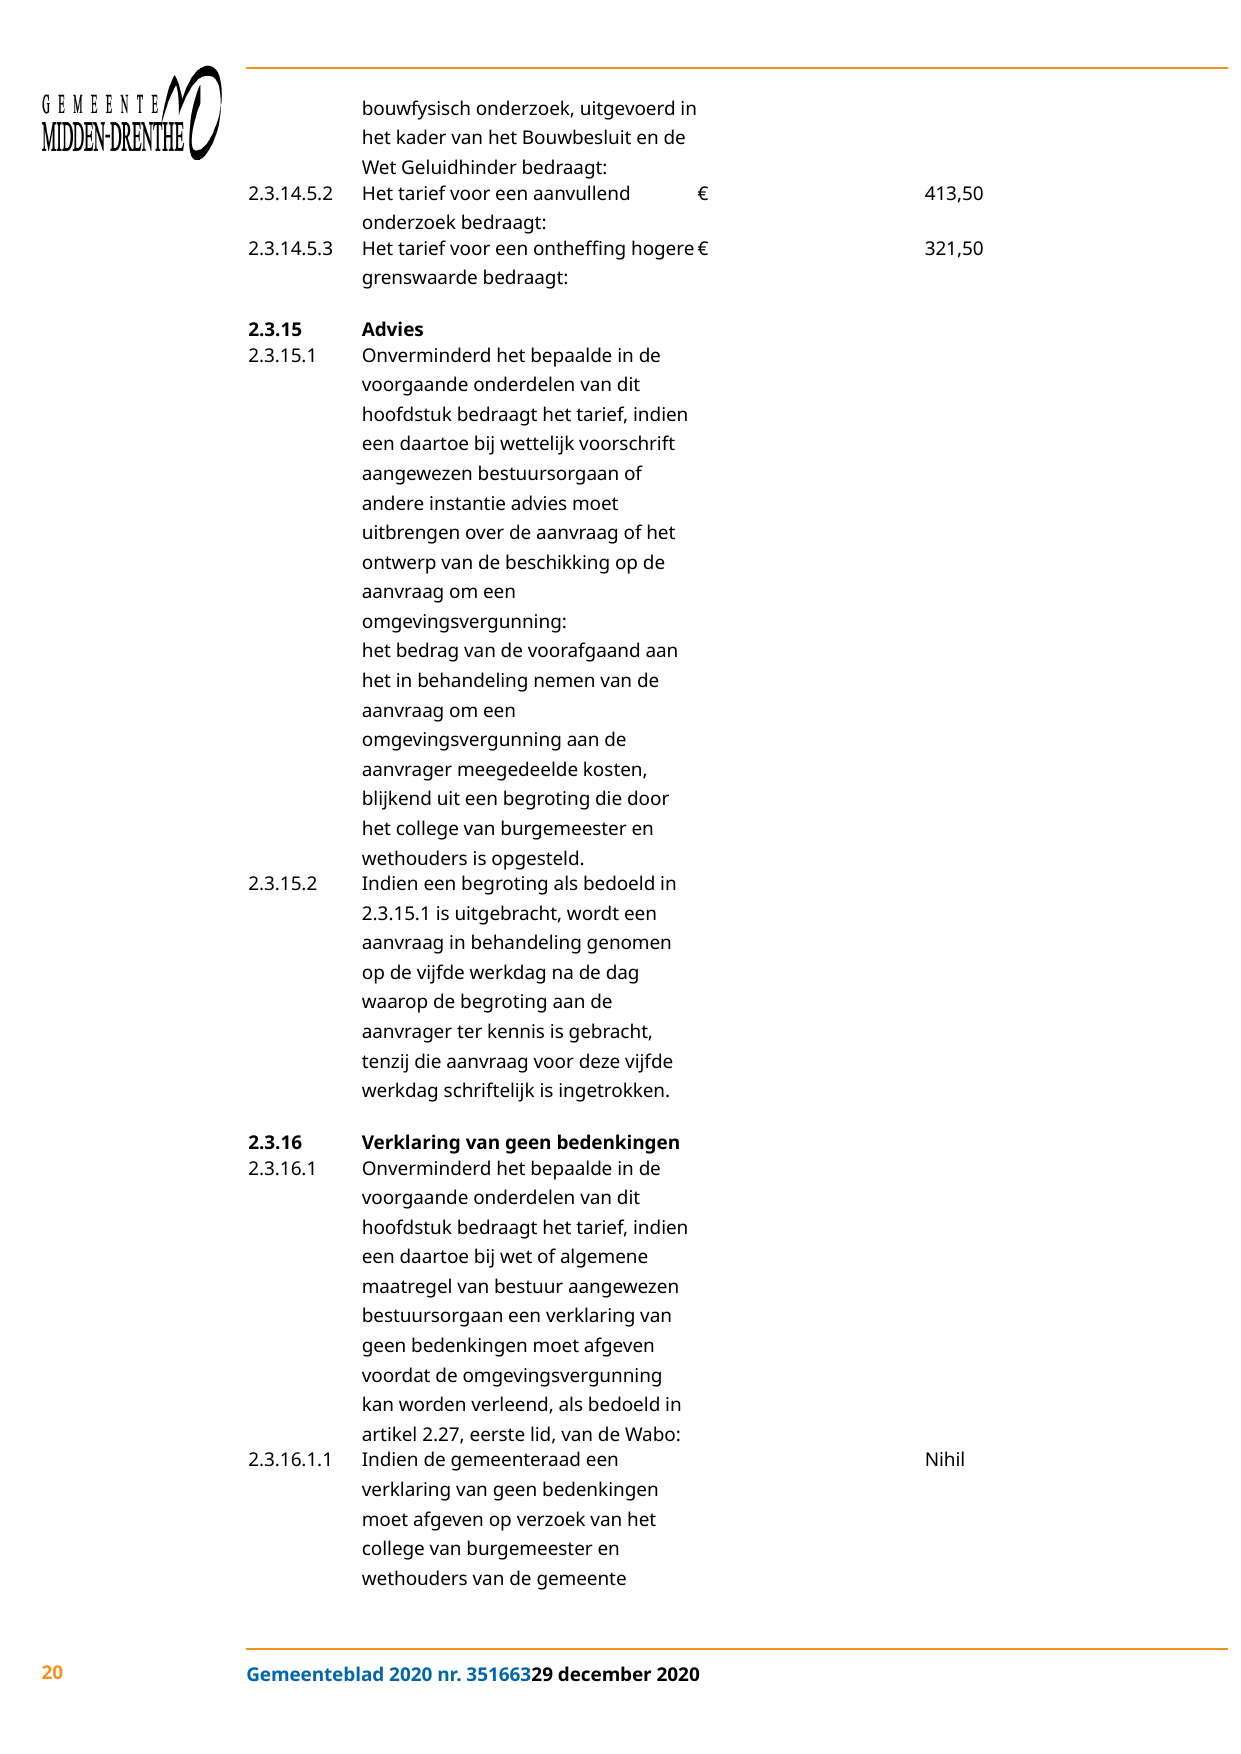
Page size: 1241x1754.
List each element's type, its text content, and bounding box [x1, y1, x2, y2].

table_cell 413,50 [925, 180, 1152, 235]
table_cell [697, 1155, 924, 1447]
table_cell Onverminderd het bepaalde in de voorgaande onderdelen van dit hoofdstuk bedraagt het tarief, indien een daartoe bij wet of algemene maatregel van bestuur aangewezen bestuursorgaan een verklaring van geen bedenkingen moet afgeven voordat de omgevingsvergunning kan worden verleend, als bedoeld in artikel 2.27, eerste lid, van de Wabo: [362, 1155, 697, 1447]
table_cell [925, 1129, 1152, 1155]
table_cell [925, 290, 1152, 316]
table_cell Nihil [925, 1447, 1152, 1591]
table_cell [925, 316, 1152, 342]
table_cell [697, 870, 924, 1103]
table_cell [697, 290, 924, 316]
table_cell 2.3.14.5.2 [248, 180, 362, 235]
table_cell [248, 95, 362, 180]
table_cell [925, 1103, 1152, 1129]
table_cell [697, 342, 924, 870]
table_cell [697, 1103, 924, 1129]
table_cell € [697, 180, 924, 235]
table_cell [697, 1129, 924, 1155]
table_cell 2.3.15.2 [248, 870, 362, 1103]
table_cell 2.3.16.1 [248, 1155, 362, 1447]
table_cell € [697, 235, 924, 290]
table_cell [925, 1155, 1152, 1447]
table_cell 321,50 [925, 235, 1152, 290]
table_cell [697, 95, 924, 180]
table_cell 2.3.16.1.1 [248, 1447, 362, 1591]
table_cell [925, 342, 1152, 870]
table_cell [362, 1103, 697, 1129]
table_cell Indien de gemeenteraad een verklaring van geen bedenkingen moet afgeven op verzoek van het college van burgemeester en wethouders van de gemeente [362, 1447, 697, 1591]
table_cell 2.3.15 [248, 316, 362, 342]
table_cell [248, 290, 362, 316]
table_cell 2.3.14.5.3 [248, 235, 362, 290]
picture [41, 47, 231, 172]
table_cell 2.3.16 [248, 1129, 362, 1155]
table_cell bouwfysisch onderzoek, uitgevoerd in het kader van het Bouwbesluit en de Wet Geluidhinder bedraagt: [362, 95, 697, 180]
table_cell Het tarief voor een ontheffing hogere grenswaarde bedraagt: [362, 235, 697, 290]
table_cell [362, 290, 697, 316]
table_cell [925, 95, 1152, 180]
table_cell Indien een begroting als bedoeld in 2.3.15.1 is uitgebracht, wordt een aanvraag in behandeling genomen op de vijfde werkdag na de dag waarop de begroting aan de aanvrager ter kennis is gebracht, tenzij die aanvraag voor deze vijfde werkdag schriftelijk is ingetrokken. [362, 870, 697, 1103]
table_cell 2.3.15.1 [248, 342, 362, 870]
table_cell [697, 1447, 924, 1591]
table_cell [248, 1103, 362, 1129]
table_cell Het tarief voor een aanvullend onderzoek bedraagt: [362, 180, 697, 235]
table_cell Verklaring van geen bedenkingen [362, 1129, 697, 1155]
table_cell [697, 316, 924, 342]
table_cell Onverminderd het bepaalde in de voorgaande onderdelen van dit hoofdstuk bedraagt het tarief, indien een daartoe bij wettelijk voorschrift aangewezen bestuursorgaan of andere instantie advies moet uitbrengen over de aanvraag of het ontwerp van de beschikking op de aanvraag om een omgevingsvergunning: het bedrag van de voorafgaand aan het in behandeling nemen van de aanvraag om een omgevingsvergunning aan de aanvrager meegedeelde kosten, blijkend uit een begroting die door het college van burgemeester en wethouders is opgesteld. [362, 342, 697, 870]
table_cell Advies [362, 316, 697, 342]
table_cell [925, 870, 1152, 1103]
